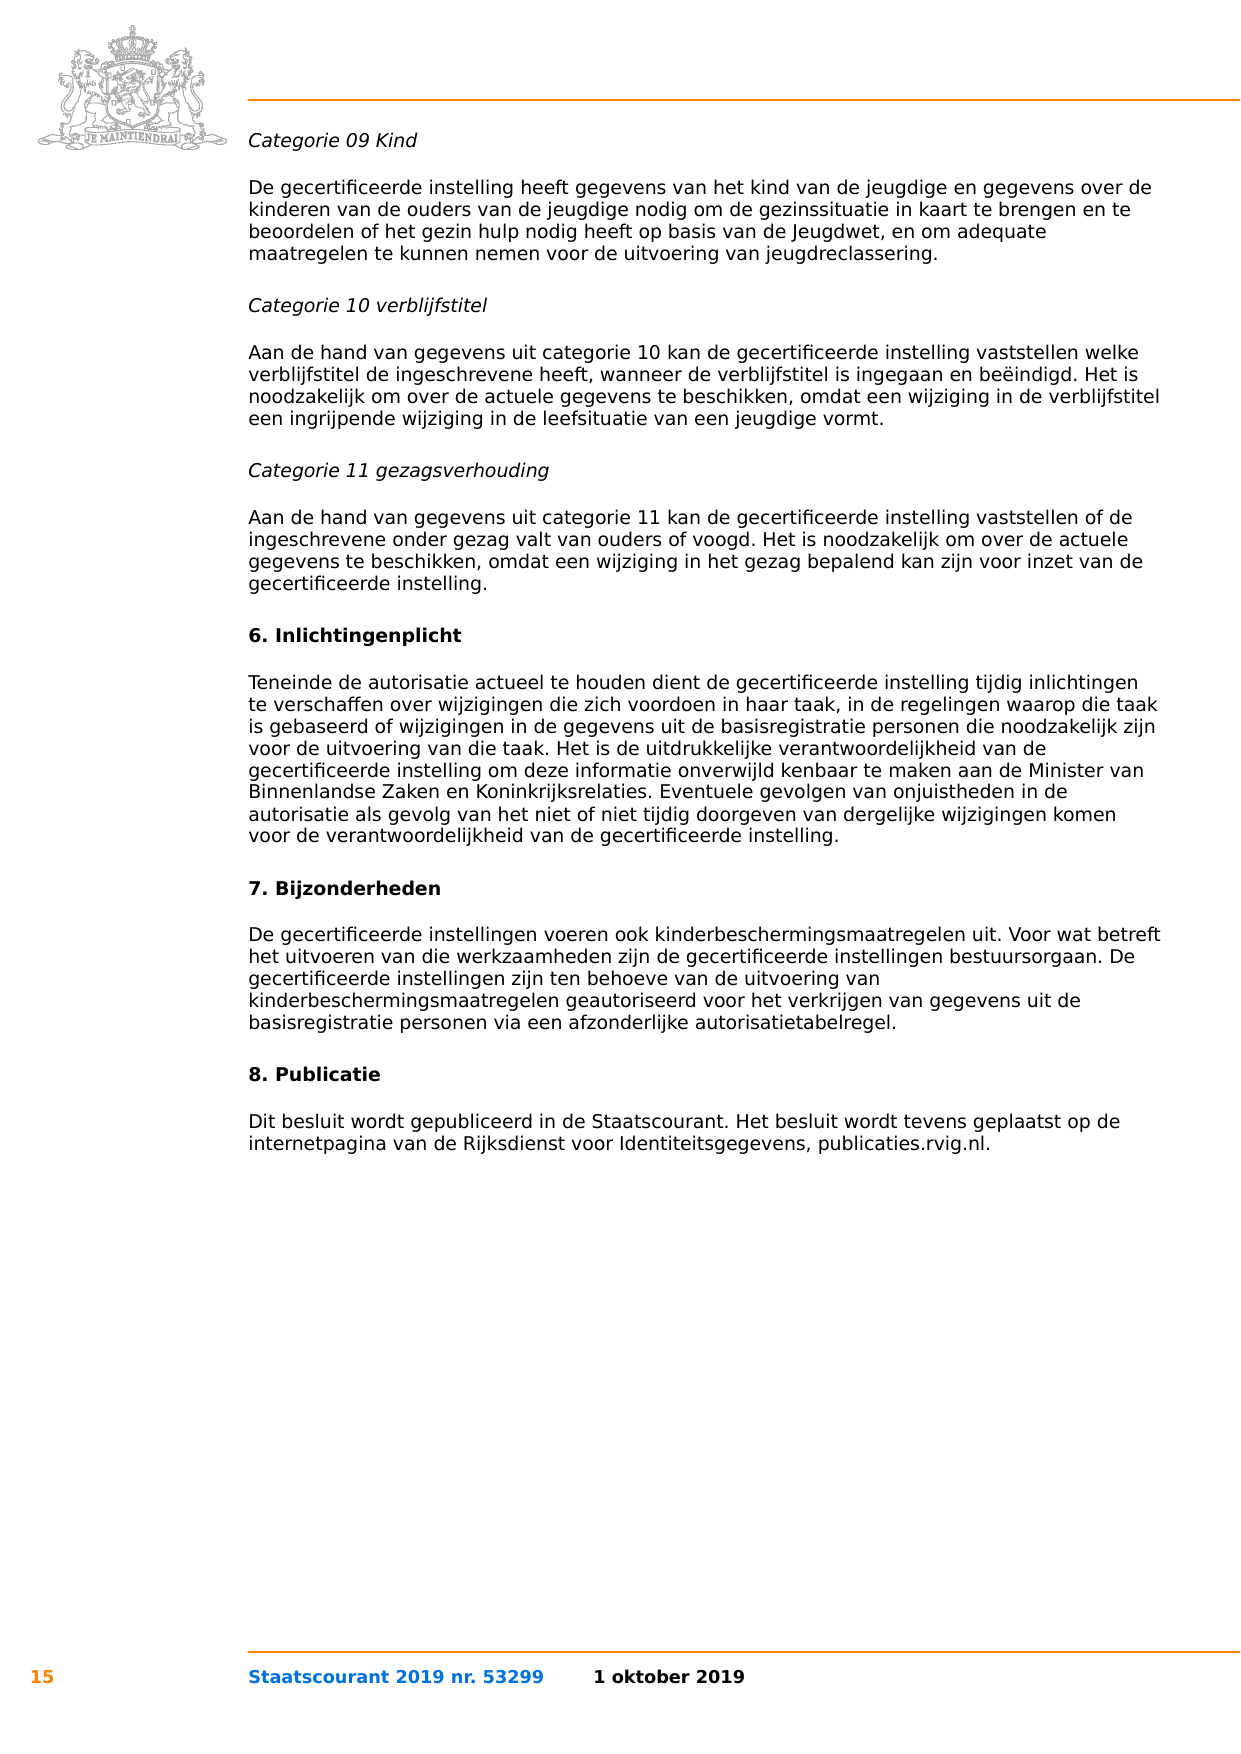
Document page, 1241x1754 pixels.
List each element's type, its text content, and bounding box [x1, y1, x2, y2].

text Aan de hand van gegevens uit categorie 10 kan de gecertificeerde instelling vaststellen welke verblijfstitel de ingeschrevene heeft, wanneer de verblijfstitel is ingegaan en beëindigd. Het is noodzakelijk om over de actuele gegevens te beschikken, omdat een wijziging in de verblijfstitel een ingrijpende wijziging in de leefsituatie van een jeugdige vormt. [248, 342, 1163, 430]
subtitle 7. Bijzonderheden [248, 877, 1163, 899]
picture [38, 25, 227, 150]
text Dit besluit wordt gepubliceerd in de Staatscourant. Het besluit wordt tevens geplaatst op de internetpagina van de Rijksdienst voor Identiteitsgegevens, publicaties.rvig.nl. [248, 1111, 1163, 1155]
subtitle Categorie 11 gezagsverhouding [248, 460, 1163, 482]
subtitle 6. Inlichtingenplicht [248, 624, 1163, 647]
text Aan de hand van gegevens uit categorie 11 kan de gecertificeerde instelling vaststellen of de ingeschrevene onder gezag valt van ouders of voogd. Het is noodzakelijk om over de actuele gegevens te beschikken, omdat een wijziging in het gezag bepalend kan zijn voor inzet van de gecertificeerde instelling. [248, 507, 1163, 594]
text Teneinde de autorisatie actueel te houden dient de gecertificeerde instelling tijdig inlichtingen te verschaffen over wijzigingen die zich voordoen in haar taak, in de regelingen waarop die taak is gebaseerd of wijzigingen in de gegevens uit de basisregistratie personen die noodzakelijk zijn voor de uitvoering van die taak. Het is de uitdrukkelijke verantwoordelijkheid van de gecertificeerde instelling om deze informatie onverwijld kenbaar te maken aan de Minister van Binnenlandse Zaken en Koninkrijksrelaties. Eventuele gevolgen van onjuistheden in de autorisatie als gevolg van het niet of niet tijdig doorgeven van dergelijke wijzigingen komen voor de verantwoordelijkheid van de gecertificeerde instelling. [248, 672, 1163, 847]
subtitle Categorie 10 verblijfstitel [248, 295, 1163, 317]
subtitle Categorie 09 Kind [248, 130, 1163, 152]
subtitle 8. Publicatie [248, 1064, 1163, 1086]
text De gecertificeerde instelling heeft gegevens van het kind van de jeugdige en gegevens over de kinderen van de ouders van de jeugdige nodig om de gezinssituatie in kaart te brengen en te beoordelen of het gezin hulp nodig heeft op basis van de Jeugdwet, en om adequate maatregelen te kunnen nemen voor de uitvoering van jeugdreclassering. [248, 177, 1163, 265]
text De gecertificeerde instellingen voeren ook kinderbeschermingsmaatregelen uit. Voor wat betreft het uitvoeren van die werkzaamheden zijn de gecertificeerde instellingen bestuursorgaan. De gecertificeerde instellingen zijn ten behoeve van de uitvoering van kinderbeschermingsmaatregelen geautoriseerd voor het verkrijgen van gegevens uit de basisregistratie personen via een afzonderlijke autorisatietabelregel. [248, 924, 1163, 1034]
